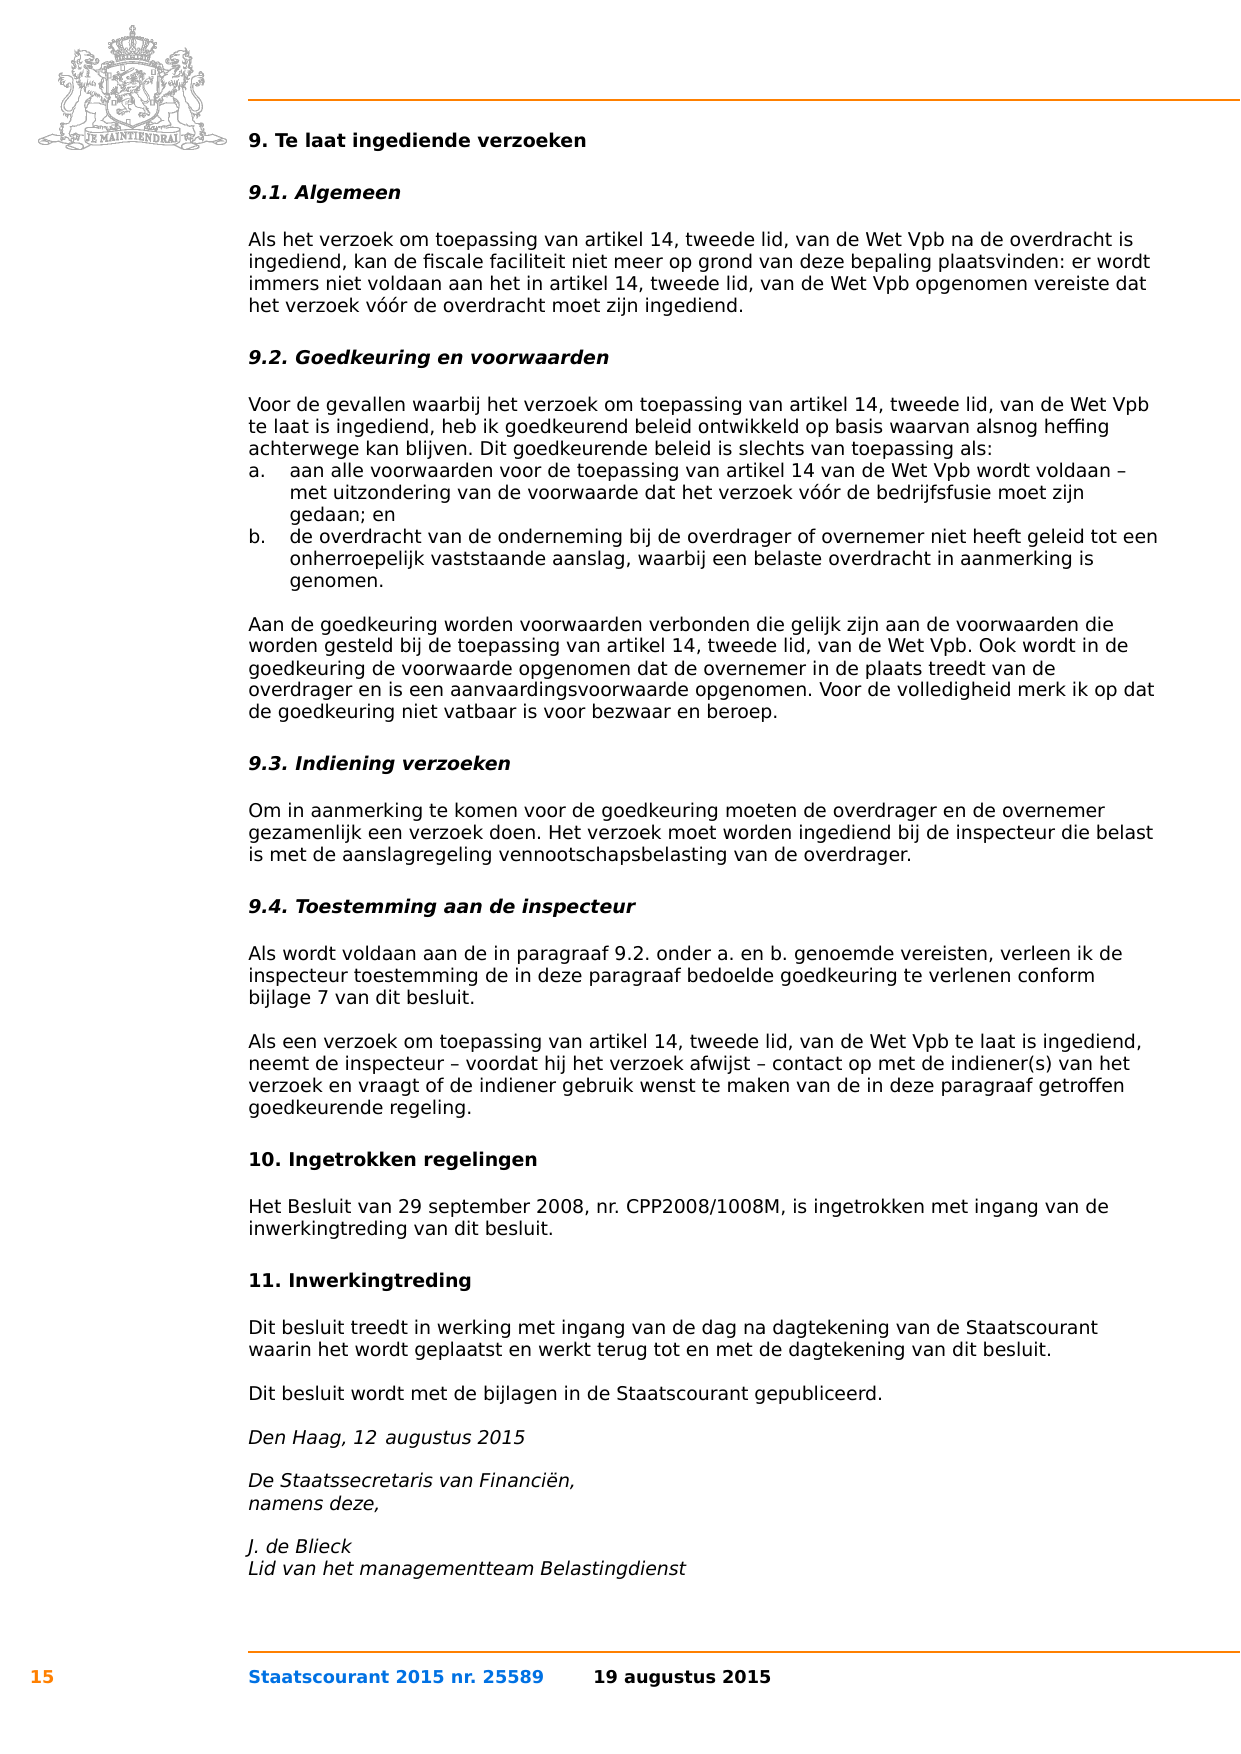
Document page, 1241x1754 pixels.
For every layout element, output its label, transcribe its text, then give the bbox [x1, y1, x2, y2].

subtitle 9.3. Indiening verzoeken [248, 753, 1163, 775]
subtitle 9. Te laat ingediende verzoeken [248, 130, 1163, 152]
text Dit besluit treedt in werking met ingang van de dag na dagtekening van de Staatscourant waarin het wordt geplaatst en werkt terug tot en met de dagtekening van dit besluit. [248, 1317, 1163, 1361]
text Dit besluit wordt met de bijlagen in de Staatscourant gepubliceerd. [248, 1383, 1163, 1405]
subtitle 9.4. Toestemming aan de inspecteur [248, 896, 1163, 918]
text Als wordt voldaan aan de in paragraaf 9.2. onder a. en b. genoemde vereisten, verleen ik de inspecteur toestemming de in deze paragraaf bedoelde goedkeuring te verlenen conform bijlage 7 van dit besluit. [248, 943, 1163, 1009]
subtitle 9.2. Goedkeuring en voorwaarden [248, 347, 1163, 369]
subtitle 10. Ingetrokken regelingen [248, 1149, 1163, 1171]
subtitle 11. Inwerkingtreding [248, 1270, 1163, 1292]
text b. de overdracht van de onderneming bij de overdrager of overnemer niet heeft geleid tot een onherroepelijk vaststaande aanslag, waarbij een belaste overdracht in aanmerking is genomen. [248, 526, 1163, 592]
text Om in aanmerking te komen voor de goedkeuring moeten de overdrager en de overnemer gezamenlijk een verzoek doen. Het verzoek moet worden ingediend bij de inspecteur die belast is met de aanslagregeling vennootschapsbelasting van de overdrager. [248, 800, 1163, 866]
text De Staatssecretaris van Financiën, namens deze, J. de Blieck Lid van het managementteam Belastingdienst [248, 1470, 1163, 1580]
text a. aan alle voorwaarden voor de toepassing van artikel 14 van de Wet Vpb wordt voldaan – met uitzondering van de voorwaarde dat het verzoek vóór de bedrijfsfusie moet zijn gedaan; en [248, 460, 1163, 526]
text Aan de goedkeuring worden voorwaarden verbonden die gelijk zijn aan de voorwaarden die worden gesteld bij de toepassing van artikel 14, tweede lid, van de Wet Vpb. Ook wordt in de goedkeuring de voorwaarde opgenomen dat de overnemer in de plaats treedt van de overdrager en is een aanvaardingsvoorwaarde opgenomen. Voor de volledigheid merk ik op dat de goedkeuring niet vatbaar is voor bezwaar en beroep. [248, 613, 1163, 723]
subtitle 9.1. Algemeen [248, 182, 1163, 204]
text Als het verzoek om toepassing van artikel 14, tweede lid, van de Wet Vpb na de overdracht is ingediend, kan de fiscale faciliteit niet meer op grond van deze bepaling plaatsvinden: er wordt immers niet voldaan aan het in artikel 14, tweede lid, van de Wet Vpb opgenomen vereiste dat het verzoek vóór de overdracht moet zijn ingediend. [248, 229, 1163, 317]
text Als een verzoek om toepassing van artikel 14, tweede lid, van de Wet Vpb te laat is ingediend, neemt de inspecteur – voordat hij het verzoek afwijst – contact op met de indiener(s) van het verzoek en vraagt of de indiener gebruik wenst te maken van de in deze paragraaf getroffen goedkeurende regeling. [248, 1031, 1163, 1119]
text Het Besluit van 29 september 2008, nr. CPP2008/1008M, is ingetrokken met ingang van de inwerkingtreding van dit besluit. [248, 1196, 1163, 1240]
text Voor de gevallen waarbij het verzoek om toepassing van artikel 14, tweede lid, van de Wet Vpb te laat is ingediend, heb ik goedkeurend beleid ontwikkeld op basis waarvan alsnog heffing achterwege kan blijven. Dit goedkeurende beleid is slechts van toepassing als: [248, 394, 1163, 460]
text Den Haag, 12 augustus 2015 [248, 1427, 1163, 1448]
picture [38, 25, 227, 150]
